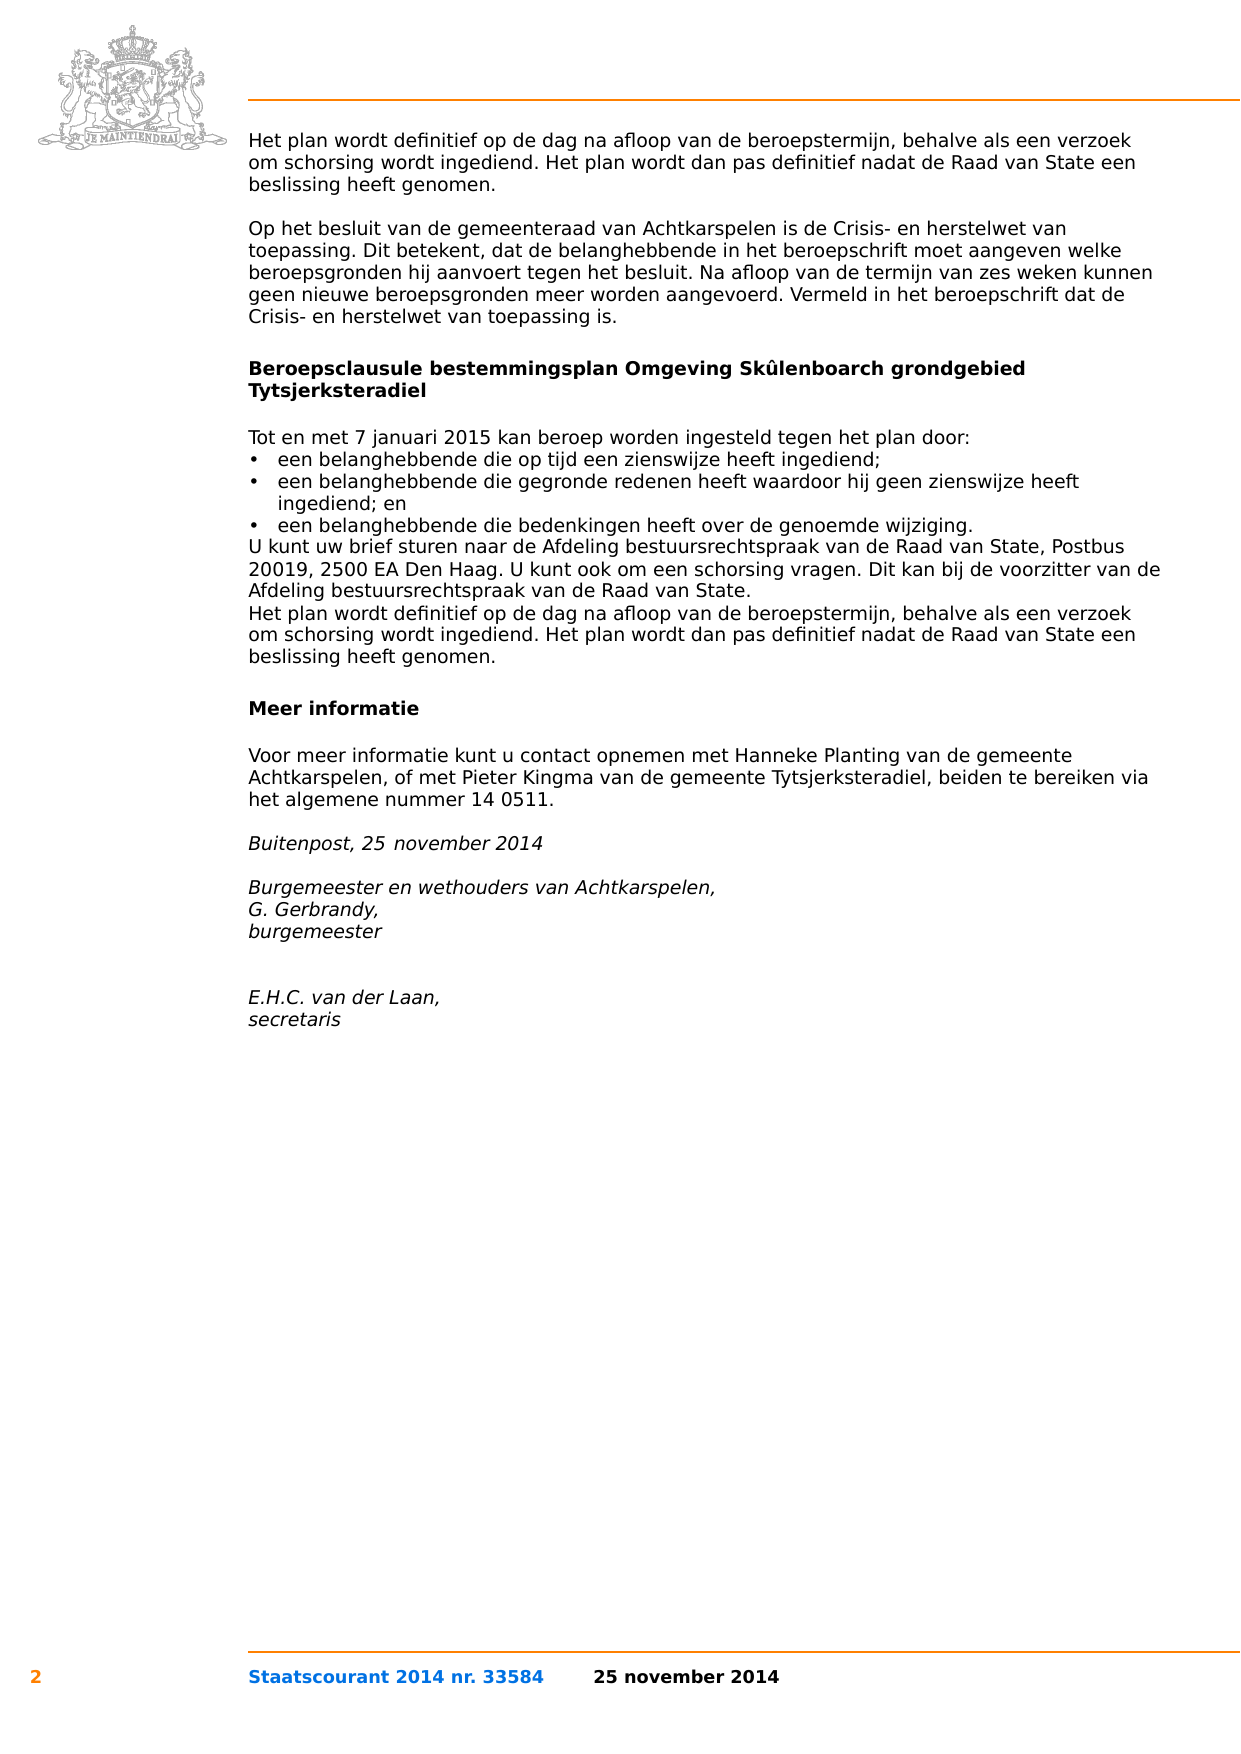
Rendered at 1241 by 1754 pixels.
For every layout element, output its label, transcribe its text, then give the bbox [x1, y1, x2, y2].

text Op het besluit van de gemeenteraad van Achtkarspelen is de Crisis- en herstelwet van toepassing. Dit betekent, dat de belanghebbende in het beroepschrift moet aangeven welke beroepsgronden hij aanvoert tegen het besluit. Na afloop van de termijn van zes weken kunnen geen nieuwe beroepsgronden meer worden aangevoerd. Vermeld in het beroepschrift dat de Crisis- en herstelwet van toepassing is. [248, 218, 1163, 328]
text Tot en met 7 januari 2015 kan beroep worden ingesteld tegen het plan door: [248, 427, 1163, 448]
text • een belanghebbende die op tijd een zienswijze heeft ingediend; [248, 448, 1163, 471]
subtitle Beroepsclausule bestemmingsplan Omgeving Skûlenboarch grondgebied Tytsjerksteradiel [248, 358, 1163, 402]
text E.H.C. van der Laan, secretaris [248, 965, 1163, 1031]
subtitle Meer informatie [248, 698, 1163, 720]
text Burgemeester en wethouders van Achtkarspelen, G. Gerbrandy, burgemeester [248, 877, 1163, 943]
text Het plan wordt definitief op de dag na afloop van de beroepstermijn, behalve als een verzoek om schorsing wordt ingediend. Het plan wordt dan pas definitief nadat de Raad van State een beslissing heeft genomen. [248, 602, 1163, 668]
text U kunt uw brief sturen naar de Afdeling bestuursrechtspraak van de Raad van State, Postbus 20019, 2500 EA Den Haag. U kunt ook om een schorsing vragen. Dit kan bij de voorzitter van de Afdeling bestuursrechtspraak van de Raad van State. [248, 536, 1163, 602]
text Buitenpost, 25 november 2014 [248, 833, 1163, 855]
text • een belanghebbende die gegronde redenen heeft waardoor hij geen zienswijze heeft ingediend; en [248, 471, 1163, 514]
text • een belanghebbende die bedenkingen heeft over de genoemde wijziging. [248, 514, 1163, 536]
text Het plan wordt definitief op de dag na afloop van de beroepstermijn, behalve als een verzoek om schorsing wordt ingediend. Het plan wordt dan pas definitief nadat de Raad van State een beslissing heeft genomen. [248, 130, 1163, 196]
text Voor meer informatie kunt u contact opnemen met Hanneke Planting van de gemeente Achtkarspelen, of met Pieter Kingma van de gemeente Tytsjerksteradiel, beiden te bereiken via het algemene nummer 14 0511. [248, 745, 1163, 811]
picture [38, 25, 227, 150]
